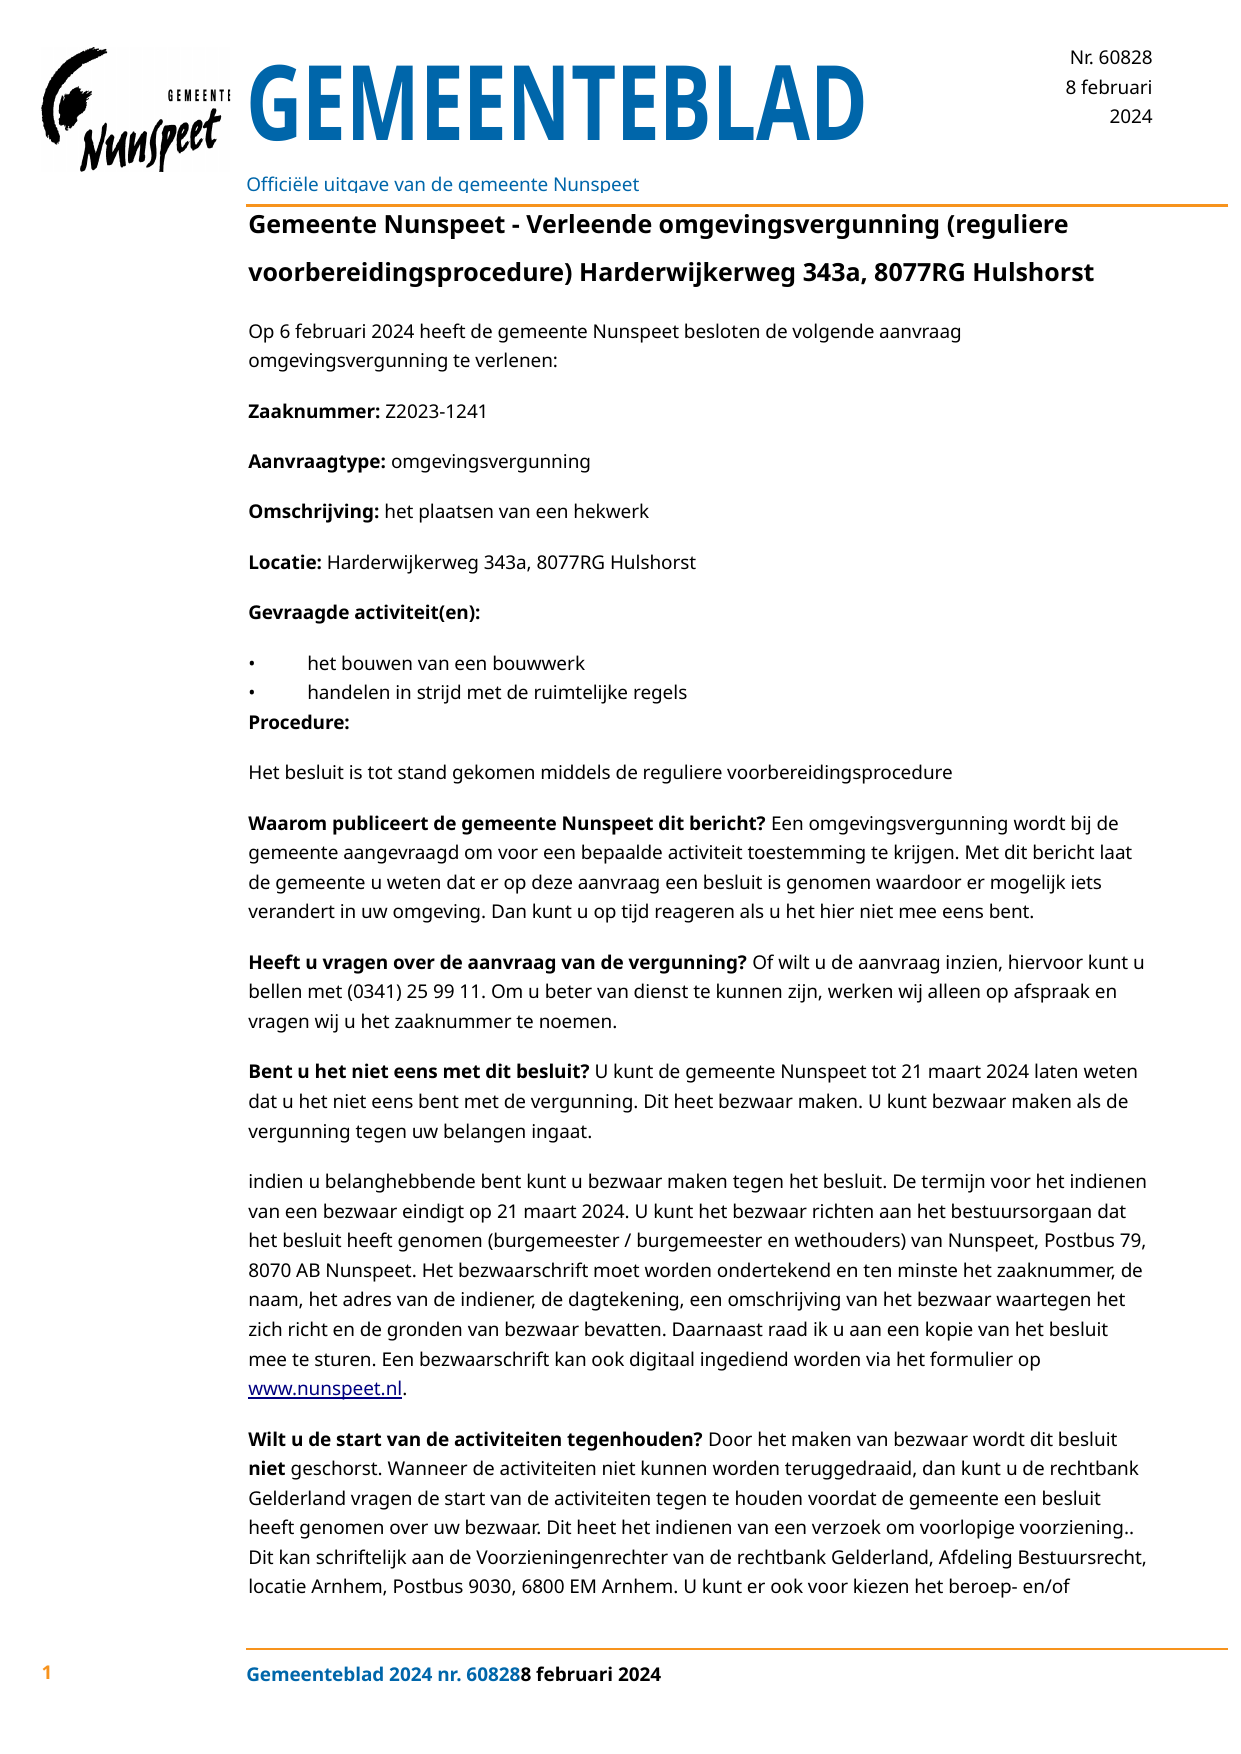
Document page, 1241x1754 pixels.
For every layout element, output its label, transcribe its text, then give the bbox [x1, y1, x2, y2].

text Omschrijving: het plaatsen van een hekwerk [248, 499, 1152, 524]
list handelen in strijd met de ruimtelijke regels [248, 679, 1152, 705]
text Waarom publiceert de gemeente Nunspeet dit bericht? Een omgevingsvergunning wordt bij de gemeente aangevraagd om voor een bepaalde activiteit toestemming te krijgen. Met dit bericht laat de gemeente u weten dat er op deze aanvraag een besluit is genomen waardoor er mogelijk iets verandert in uw omgeving. Dan kunt u op tijd reageren als u het hier niet mee eens bent. [248, 810, 1152, 924]
text Gemeente Nunspeet - Verleende omgevingsvergunning (reguliere voorbereidingsprocedure) Harderwijkerweg 343a, 8077RG Hulshorst [248, 207, 1152, 288]
list het bouwen van een bouwwerk [248, 650, 1152, 676]
text Zaaknummer: Z2023-1241 [248, 398, 1152, 424]
text Locatie: Harderwijkerweg 343a, 8077RG Hulshorst [248, 549, 1152, 575]
text Bent u het niet eens met dit besluit? U kunt de gemeente Nunspeet tot 21 maart 2024 laten weten dat u het niet eens bent met de vergunning. Dit heet bezwaar maken. U kunt bezwaar maken als de vergunning tegen uw belangen ingaat. [248, 1059, 1152, 1144]
text indien u belanghebbende bent kunt u bezwaar maken tegen het besluit. De termijn voor het indienen van een bezwaar eindigt op 21 maart 2024. U kunt het bezwaar richten aan het bestuursorgaan dat het besluit heeft genomen (burgemeester / burgemeester en wethouders) van Nunspeet, Postbus 79, 8070 AB Nunspeet. Het bezwaarschrift moet worden ondertekend en ten minste het zaaknummer, de naam, het adres van de indiener, de dagtekening, een omschrijving van het bezwaar waartegen het zich richt en de gronden van bezwaar bevatten. Daarnaast raad ik u aan een kopie van het besluit mee te sturen. Een bezwaarschrift kan ook digitaal ingediend worden via het formulier op www.nunspeet.nl. [248, 1168, 1152, 1401]
text Op 6 februari 2024 heeft de gemeente Nunspeet besloten de volgende aanvraag omgevingsvergunning te verlenen: [248, 318, 1152, 373]
text Heeft u vragen over de aanvraag van de vergunning? Of wilt u de aanvraag inzien, hiervoor kunt u bellen met (0341) 25 99 11. Om u beter van dienst te kunnen zijn, werken wij alleen op afspraak en vragen wij u het zaaknummer te noemen. [248, 949, 1152, 1034]
text Wilt u de start van de activiteiten tegenhouden? Door het maken van bezwaar wordt dit besluit niet geschorst. Wanneer de activiteiten niet kunnen worden teruggedraaid, dan kunt u de rechtbank Gelderland vragen de start van de activiteiten tegen te houden voordat de gemeente een besluit heeft genomen over uw bezwaar. Dit heet het indienen van een verzoek om voorlopige voorziening.. Dit kan schriftelijk aan de Voorzieningenrechter van de rechtbank Gelderland, Afdeling Bestuursrecht, locatie Arnhem, Postbus 9030, 6800 EM Arnhem. U kunt er ook voor kiezen het beroep- en/of [248, 1426, 1152, 1599]
text Procedure: [248, 709, 1152, 735]
text Gevraagde activiteit(en): [248, 599, 1152, 625]
text Aanvraagtype: omgevingsvergunning [248, 448, 1152, 474]
text Het besluit is tot stand gekomen middels de reguliere voorbereidingsprocedure [248, 759, 1152, 785]
picture [41, 47, 231, 172]
